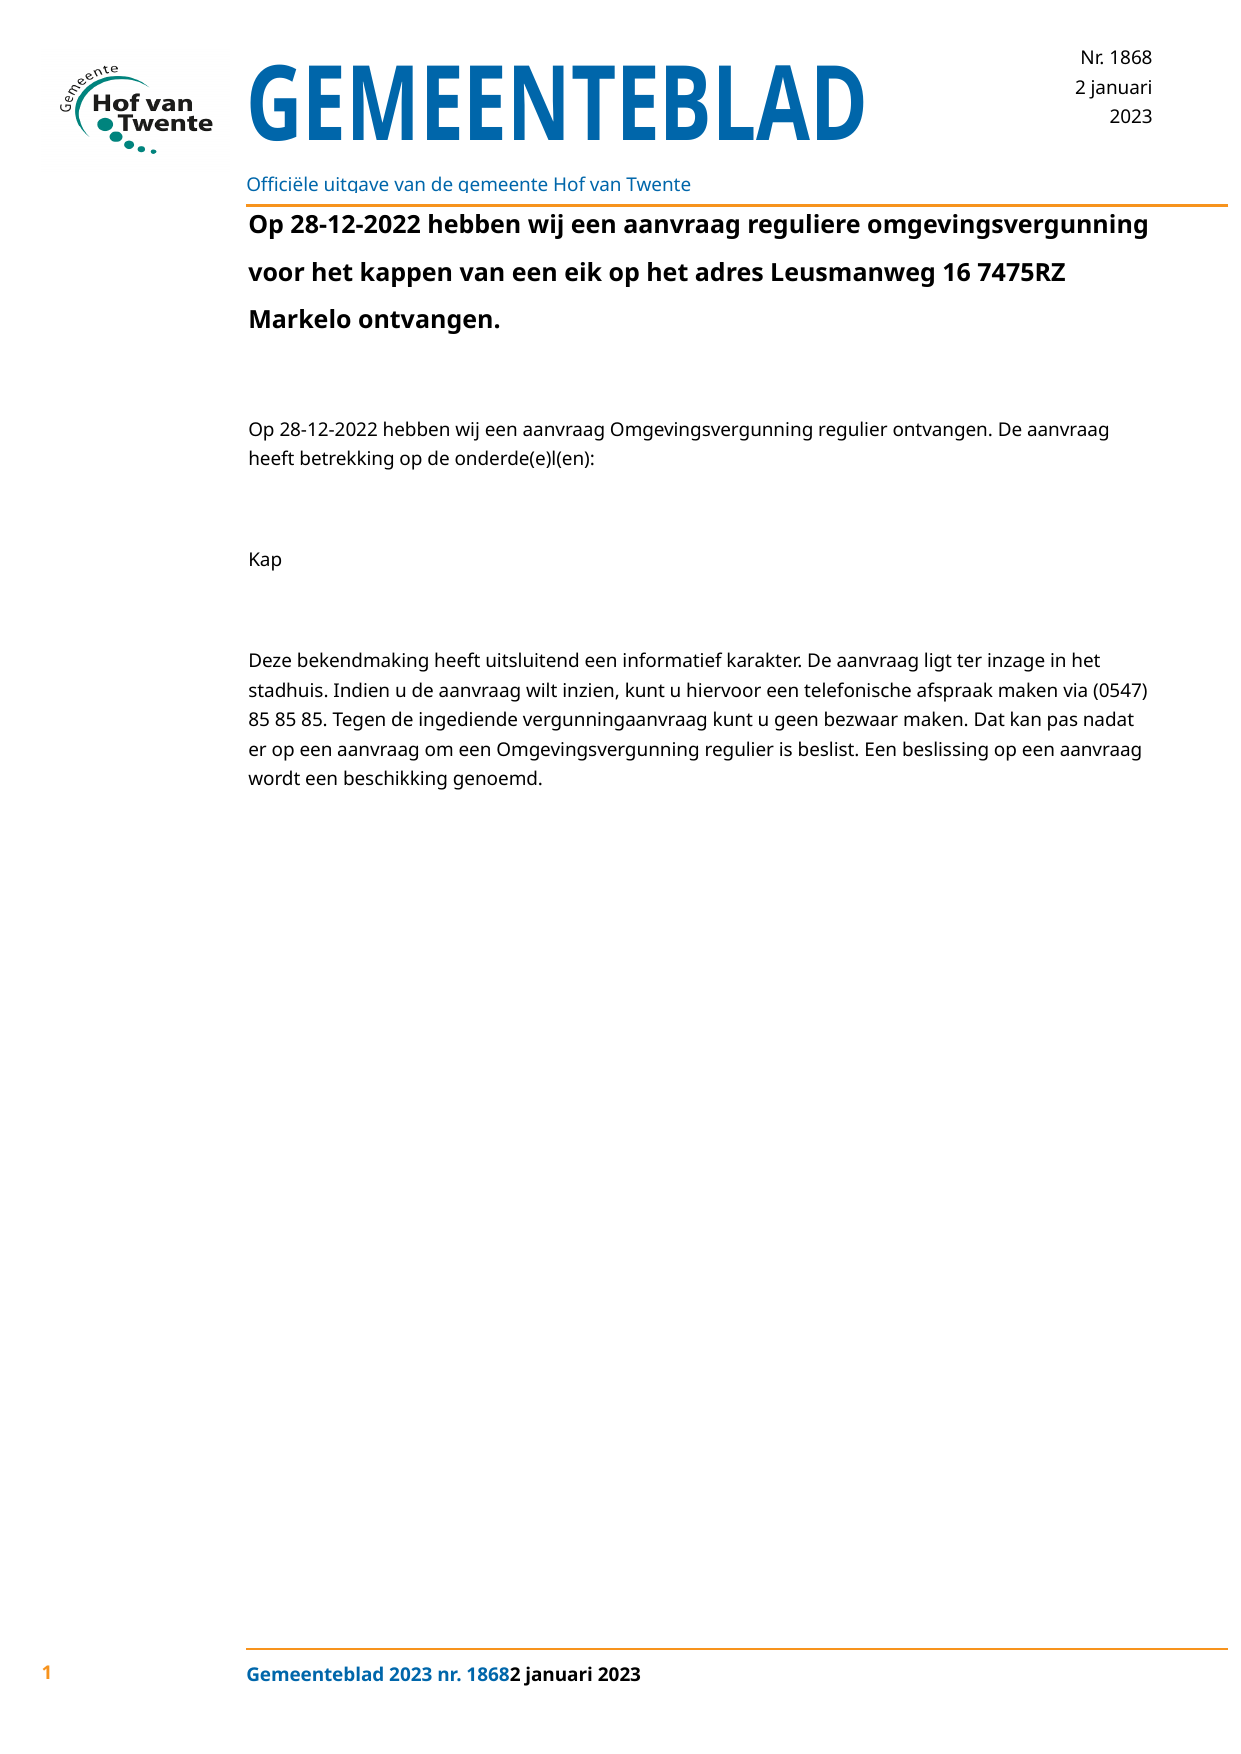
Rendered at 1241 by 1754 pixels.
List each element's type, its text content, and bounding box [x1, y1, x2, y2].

text Deze bekendmaking heeft uitsluitend een informatief karakter. De aanvraag ligt ter inzage in het stadhuis. Indien u de aanvraag wilt inzien, kunt u hiervoor een telefonische afspraak maken via (0547) 85 85 85. Tegen de ingediende vergunningaanvraag kunt u geen bezwaar maken. Dat kan pas nadat er op een aanvraag om een Omgevingsvergunning regulier is beslist. Een beslissing op een aanvraag wordt een beschikking genoemd. [248, 647, 1152, 791]
text Op 28-12-2022 hebben wij een aanvraag reguliere omgevingsvergunning voor het kappen van een eik op het adres Leusmanweg 16 7475RZ Markelo ontvangen. [248, 207, 1152, 336]
text Kap [248, 546, 1152, 572]
picture [41, 47, 231, 172]
text Op 28-12-2022 hebben wij een aanvraag Omgevingsvergunning regulier ontvangen. De aanvraag heeft betrekking op de onderde(e)l(en): [248, 416, 1152, 471]
